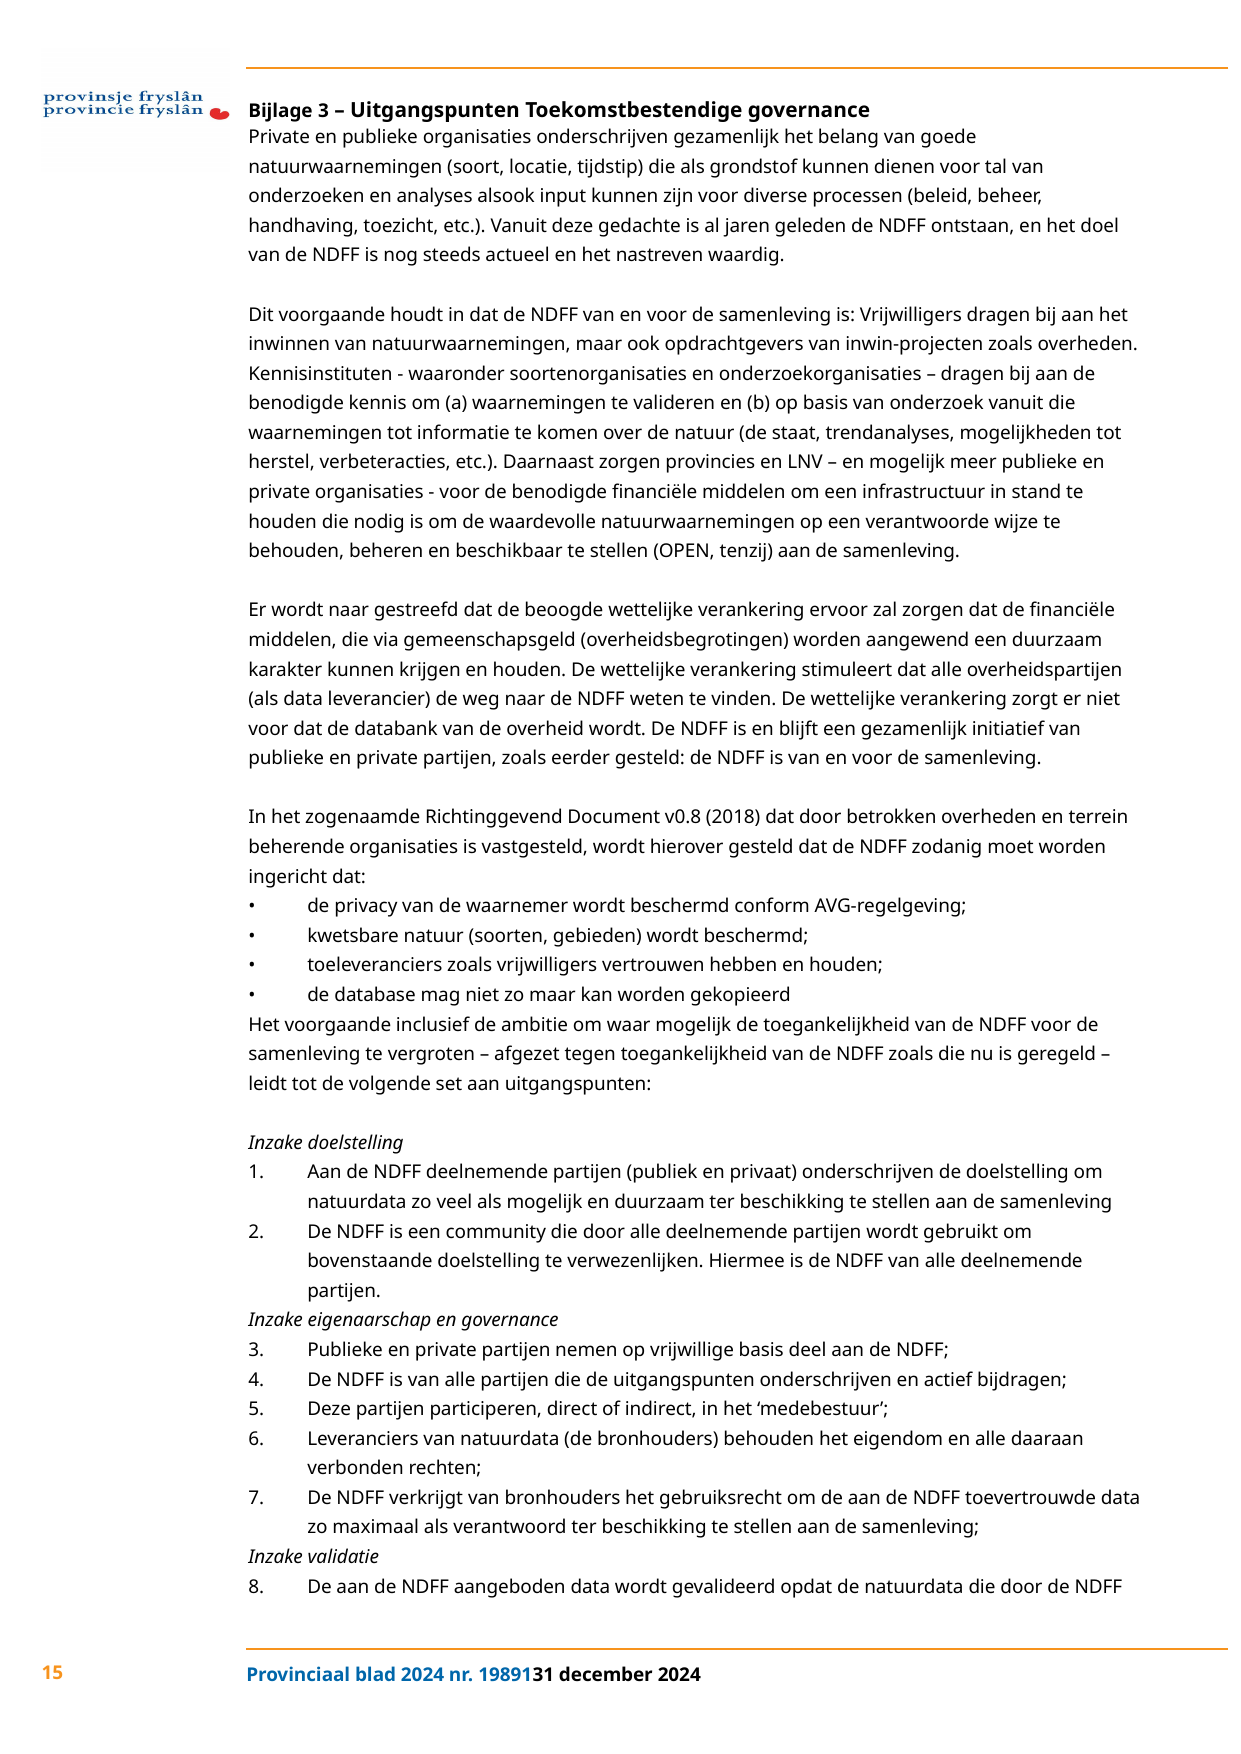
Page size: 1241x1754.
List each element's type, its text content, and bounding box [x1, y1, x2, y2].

list Publieke en private partijen nemen op vrijwillige basis deel aan de NDFF; [248, 1336, 1152, 1362]
list De NDFF is een community die door alle deelnemende partijen wordt gebruikt om bovenstaande doelstelling te verwezenlijken. Hiermee is de NDFF van alle deelnemende partijen. [248, 1218, 1152, 1303]
text Het voorgaande inclusief de ambitie om waar mogelijk de toegankelijkheid van de NDFF voor de samenleving te vergroten – afgezet tegen toegankelijkheid van de NDFF zoals die nu is geregeld – leidt tot de volgende set aan uitgangspunten: [248, 1011, 1152, 1096]
picture [41, 47, 231, 172]
list de privacy van de waarnemer wordt beschermd conform AVG-regelgeving; [248, 892, 1152, 918]
list Aan de NDFF deelnemende partijen (publiek en privaat) onderschrijven de doelstelling om natuurdata zo veel als mogelijk en duurzaam ter beschikking te stellen aan de samenleving [248, 1159, 1152, 1214]
text Dit voorgaande houdt in dat de NDFF van en voor de samenleving is: Vrijwilligers dragen bij aan het inwinnen van natuurwaarnemingen, maar ook opdrachtgevers van inwin-projecten zoals overheden. Kennisinstituten - waaronder soortenorganisaties en onderzoekorganisaties – dragen bij aan de benodigde kennis om (a) waarnemingen te valideren en (b) op basis van onderzoek vanuit die waarnemingen tot informatie te komen over de natuur (de staat, trendanalyses, mogelijkheden tot herstel, verbeteracties, etc.). Daarnaast zorgen provincies en LNV – en mogelijk meer publieke en private organisaties - voor de benodigde financiële middelen om een infrastructuur in stand te houden die nodig is om de waardevolle natuurwaarnemingen op een verantwoorde wijze te behouden, beheren en beschikbaar te stellen (OPEN, tenzij) aan de samenleving. [248, 301, 1152, 563]
text Inzake doelstelling [248, 1129, 1152, 1155]
text Bijlage 3 – Uitgangspunten Toekomstbestendige governance [248, 95, 1152, 123]
text Private en publieke organisaties onderschrijven gezamenlijk het belang van goede natuurwaarnemingen (soort, locatie, tijdstip) die als grondstof kunnen dienen voor tal van onderzoeken en analyses alsook input kunnen zijn voor diverse processen (beleid, beheer, handhaving, toezicht, etc.). Vanuit deze gedachte is al jaren geleden de NDFF ontstaan, en het doel van de NDFF is nog steeds actueel en het nastreven waardig. [248, 123, 1152, 267]
list Deze partijen participeren, direct of indirect, in het ‘medebestuur’; [248, 1395, 1152, 1421]
list de database mag niet zo maar kan worden gekopieerd [248, 981, 1152, 1007]
list De NDFF is van alle partijen die de uitgangspunten onderschrijven en actief bijdragen; [248, 1366, 1152, 1392]
list kwetsbare natuur (soorten, gebieden) wordt beschermd; [248, 922, 1152, 948]
list toeleveranciers zoals vrijwilligers vertrouwen hebben en houden; [248, 952, 1152, 977]
list De NDFF verkrijgt van bronhouders het gebruiksrecht om de aan de NDFF toevertrouwde data zo maximaal als verantwoord ter beschikking te stellen aan de samenleving; [248, 1484, 1152, 1539]
text Er wordt naar gestreefd dat de beoogde wettelijke verankering ervoor zal zorgen dat de financiële middelen, die via gemeenschapsgeld (overheidsbegrotingen) worden aangewend een duurzaam karakter kunnen krijgen en houden. De wettelijke verankering stimuleert dat alle overheidspartijen (als data leverancier) de weg naar de NDFF weten te vinden. De wettelijke verankering zorgt er niet voor dat de databank van de overheid wordt. De NDFF is en blijft een gezamenlijk initiatief van publieke en private partijen, zoals eerder gesteld: de NDFF is van en voor de samenleving. [248, 597, 1152, 770]
text Inzake eigenaarschap en governance [248, 1307, 1152, 1332]
list De aan de NDFF aangeboden data wordt gevalideerd opdat de natuurdata die door de NDFF [248, 1573, 1152, 1599]
list Leveranciers van natuurdata (de bronhouders) behouden het eigendom en alle daaraan verbonden rechten; [248, 1425, 1152, 1480]
text Inzake validatie [248, 1543, 1152, 1569]
text In het zogenaamde Richtinggevend Document v0.8 (2018) dat door betrokken overheden en terrein beherende organisaties is vastgesteld, wordt hierover gesteld dat de NDFF zodanig moet worden ingericht dat: [248, 804, 1152, 889]
